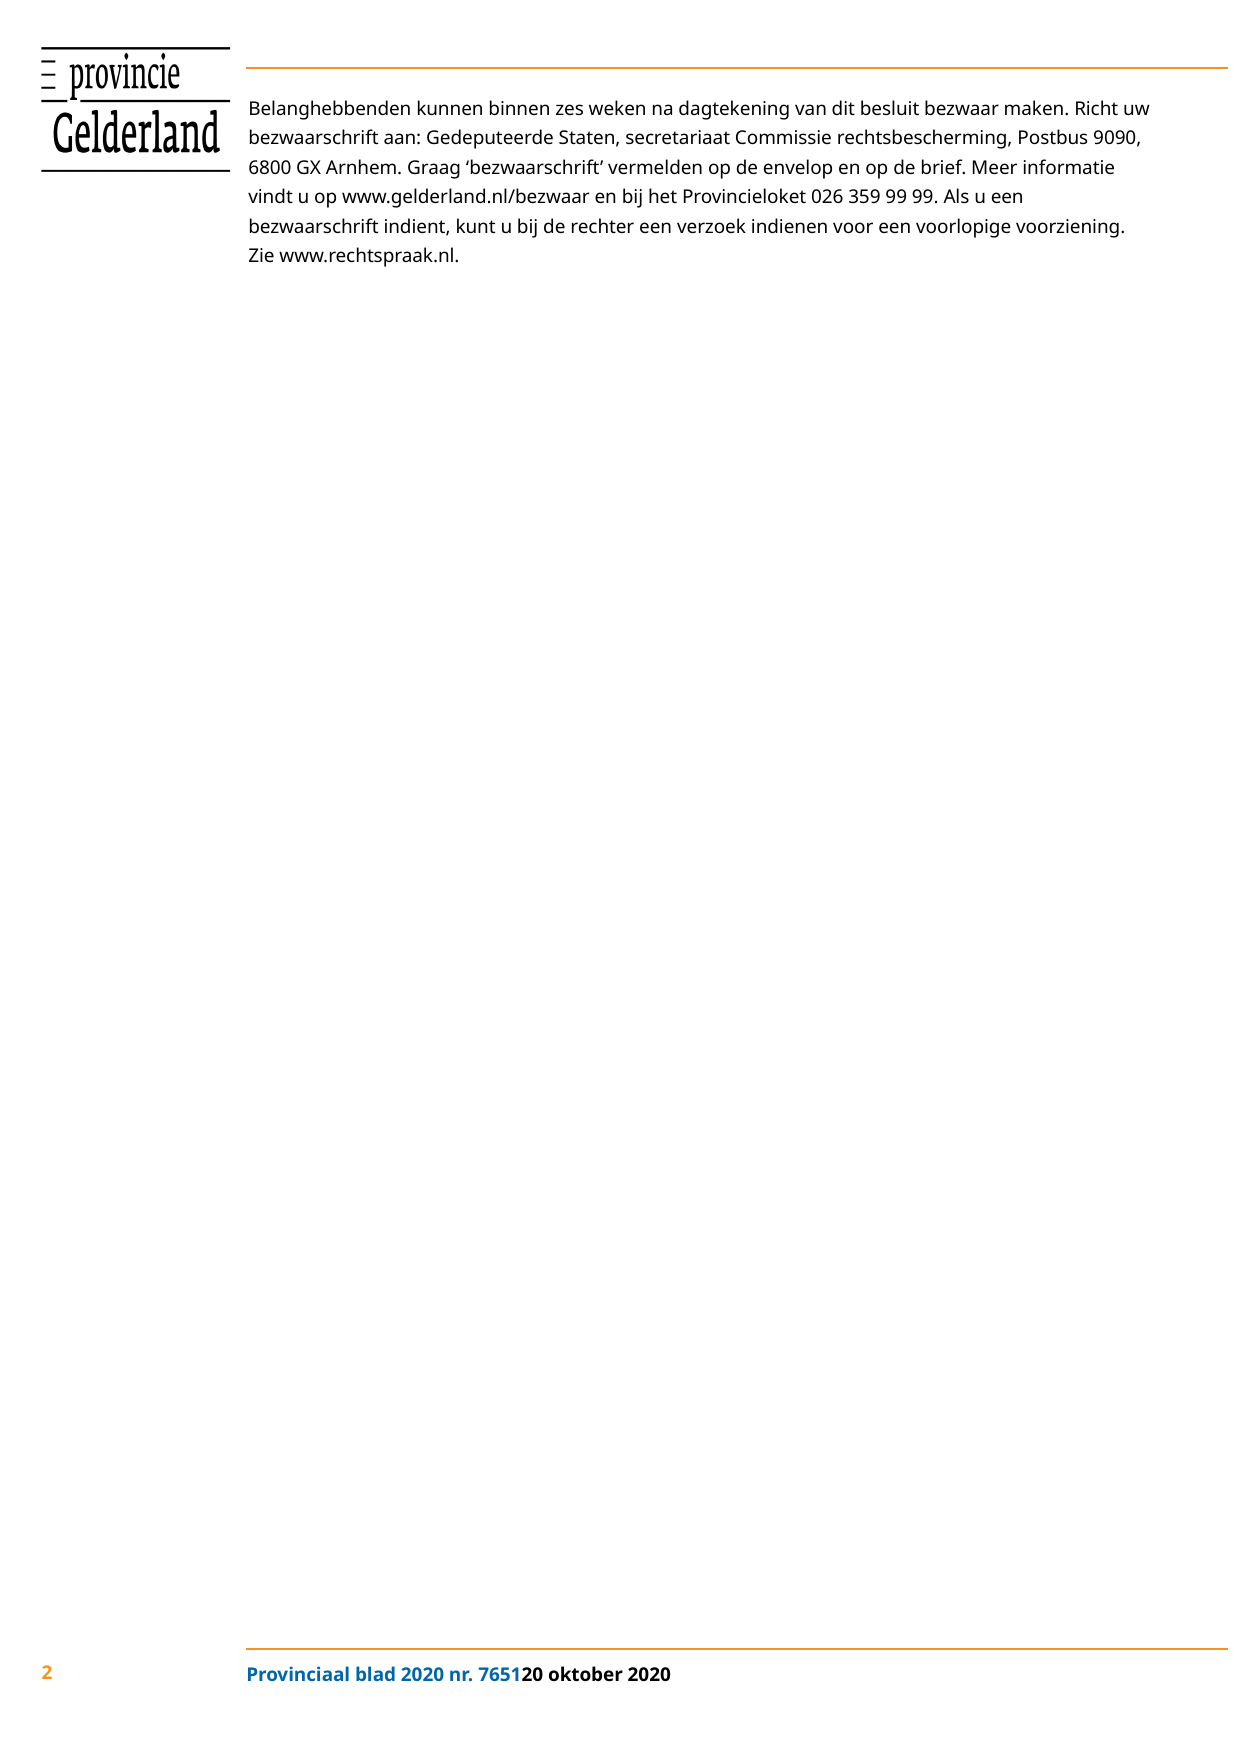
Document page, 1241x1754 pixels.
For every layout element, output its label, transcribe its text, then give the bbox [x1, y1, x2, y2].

text Belanghebbenden kunnen binnen zes weken na dagtekening van dit besluit bezwaar maken. Richt uw bezwaarschrift aan: Gedeputeerde Staten, secretariaat Commissie rechtsbescherming, Postbus 9090, 6800 GX Arnhem. Graag ‘bezwaarschrift’ vermelden op de envelop en op de brief. Meer informatie vindt u op www.gelderland.nl/bezwaar en bij het Provincieloket 026 359 99 99. Als u een bezwaarschrift indient, kunt u bij de rechter een verzoek indienen voor een voorlopige voorziening. Zie www.rechtspraak.nl. [248, 95, 1152, 268]
picture [41, 47, 231, 172]
